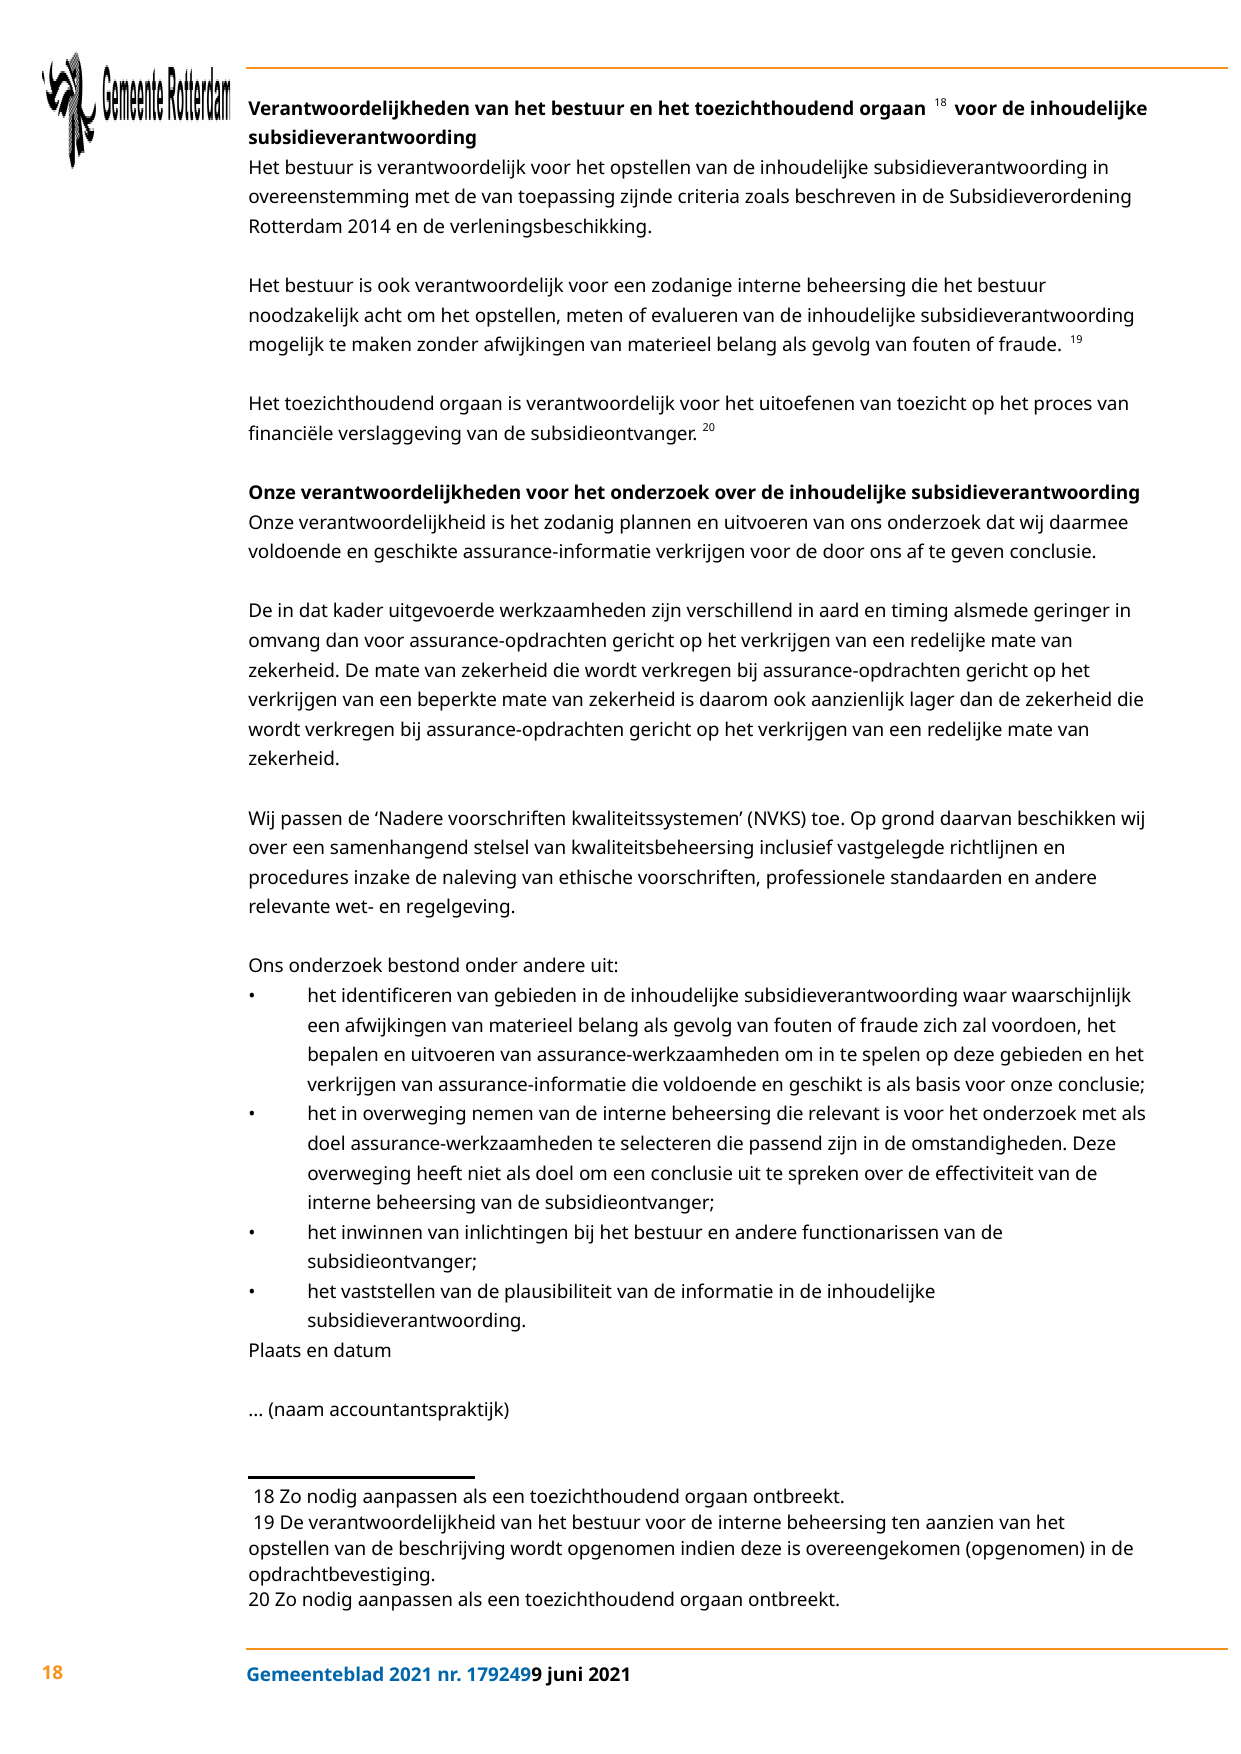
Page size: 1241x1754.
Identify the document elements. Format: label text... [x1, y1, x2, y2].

list het inwinnen van inlichtingen bij het bestuur en andere functionarissen van de subsidieontvanger; [248, 1219, 1152, 1274]
list het identificeren van gebieden in de inhoudelijke subsidieverantwoording waar waarschijnlijk een afwijkingen van materieel belang als gevolg van fouten of fraude zich zal voordoen, het bepalen en uitvoeren van assurance-werkzaamheden om in te spelen op deze gebieden en het verkrijgen van assurance-informatie die voldoende en geschikt is als basis voor onze conclusie; [248, 982, 1152, 1097]
list het vaststellen van de plausibiliteit van de informatie in de inhoudelijke subsidieverantwoording. [248, 1278, 1152, 1333]
text De in dat kader uitgevoerde werkzaamheden zijn verschillend in aard en timing alsmede geringer in omvang dan voor assurance-opdrachten gericht op het verkrijgen van een redelijke mate van zekerheid. De mate van zekerheid die wordt verkregen bij assurance-opdrachten gericht op het verkrijgen van een beperkte mate van zekerheid is daarom ook aanzienlijk lager dan de zekerheid die wordt verkregen bij assurance-opdrachten gericht op het verkrijgen van een redelijke mate van zekerheid. [248, 598, 1152, 771]
text Zo nodig aanpassen als een toezichthoudend orgaan ontbreekt. [248, 1483, 1152, 1509]
text Onze verantwoordelijkheid is het zodanig plannen en uitvoeren van ons onderzoek dat wij daarmee voldoende en geschikte assurance-informatie verkrijgen voor de door ons af te geven conclusie. [248, 509, 1152, 564]
text Onze verantwoordelijkheden voor het onderzoek over de inhoudelijke subsidieverantwoording [248, 479, 1152, 505]
text Het toezichthoudend orgaan is verantwoordelijk voor het uitoefenen van toezicht op het proces van financiële verslaggeving van de subsidieontvanger. [248, 391, 1152, 446]
text De verantwoordelijkheid van het bestuur voor de interne beheersing ten aanzien van het opstellen van de beschrijving wordt opgenomen indien deze is overeengekomen (opgenomen) in de opdrachtbevestiging. [248, 1509, 1152, 1586]
text Zo nodig aanpassen als een toezichthoudend orgaan ontbreekt. [248, 1586, 1152, 1612]
text Ons onderzoek bestond onder andere uit: [248, 953, 1152, 978]
text Wij passen de ‘Nadere voorschriften kwaliteitssystemen’ (NVKS) toe. Op grond daarvan beschikken wij over een samenhangend stelsel van kwaliteitsbeheersing inclusief vastgelegde richtlijnen en procedures inzake de naleving van ethische voorschriften, professionele standaarden en andere relevante wet- en regelgeving. [248, 805, 1152, 919]
text ... (naam accountantspraktijk) [248, 1396, 1152, 1422]
text Plaats en datum [248, 1337, 1152, 1363]
text Verantwoordelijkheden van het bestuur en het toezichthoudend orgaan voor de inhoudelijke subsidieverantwoording [248, 95, 1152, 150]
list het in overweging nemen van de interne beheersing die relevant is voor het onderzoek met als doel assurance-werkzaamheden te selecteren die passend zijn in de omstandigheden. Deze overweging heeft niet als doel om een conclusie uit te spreken over de effectiviteit van de interne beheersing van de subsidieontvanger; [248, 1101, 1152, 1215]
text Het bestuur is ook verantwoordelijk voor een zodanige interne beheersing die het bestuur noodzakelijk acht om het opstellen, meten of evalueren van de inhoudelijke subsidieverantwoording mogelijk te maken zonder afwijkingen van materieel belang als gevolg van fouten of fraude. [248, 272, 1152, 357]
text Het bestuur is verantwoordelijk voor het opstellen van de inhoudelijke subsidieverantwoording in overeenstemming met de van toepassing zijnde criteria zoals beschreven in de Subsidieverordening Rotterdam 2014 en de verleningsbeschikking. [248, 154, 1152, 239]
picture [41, 47, 231, 172]
